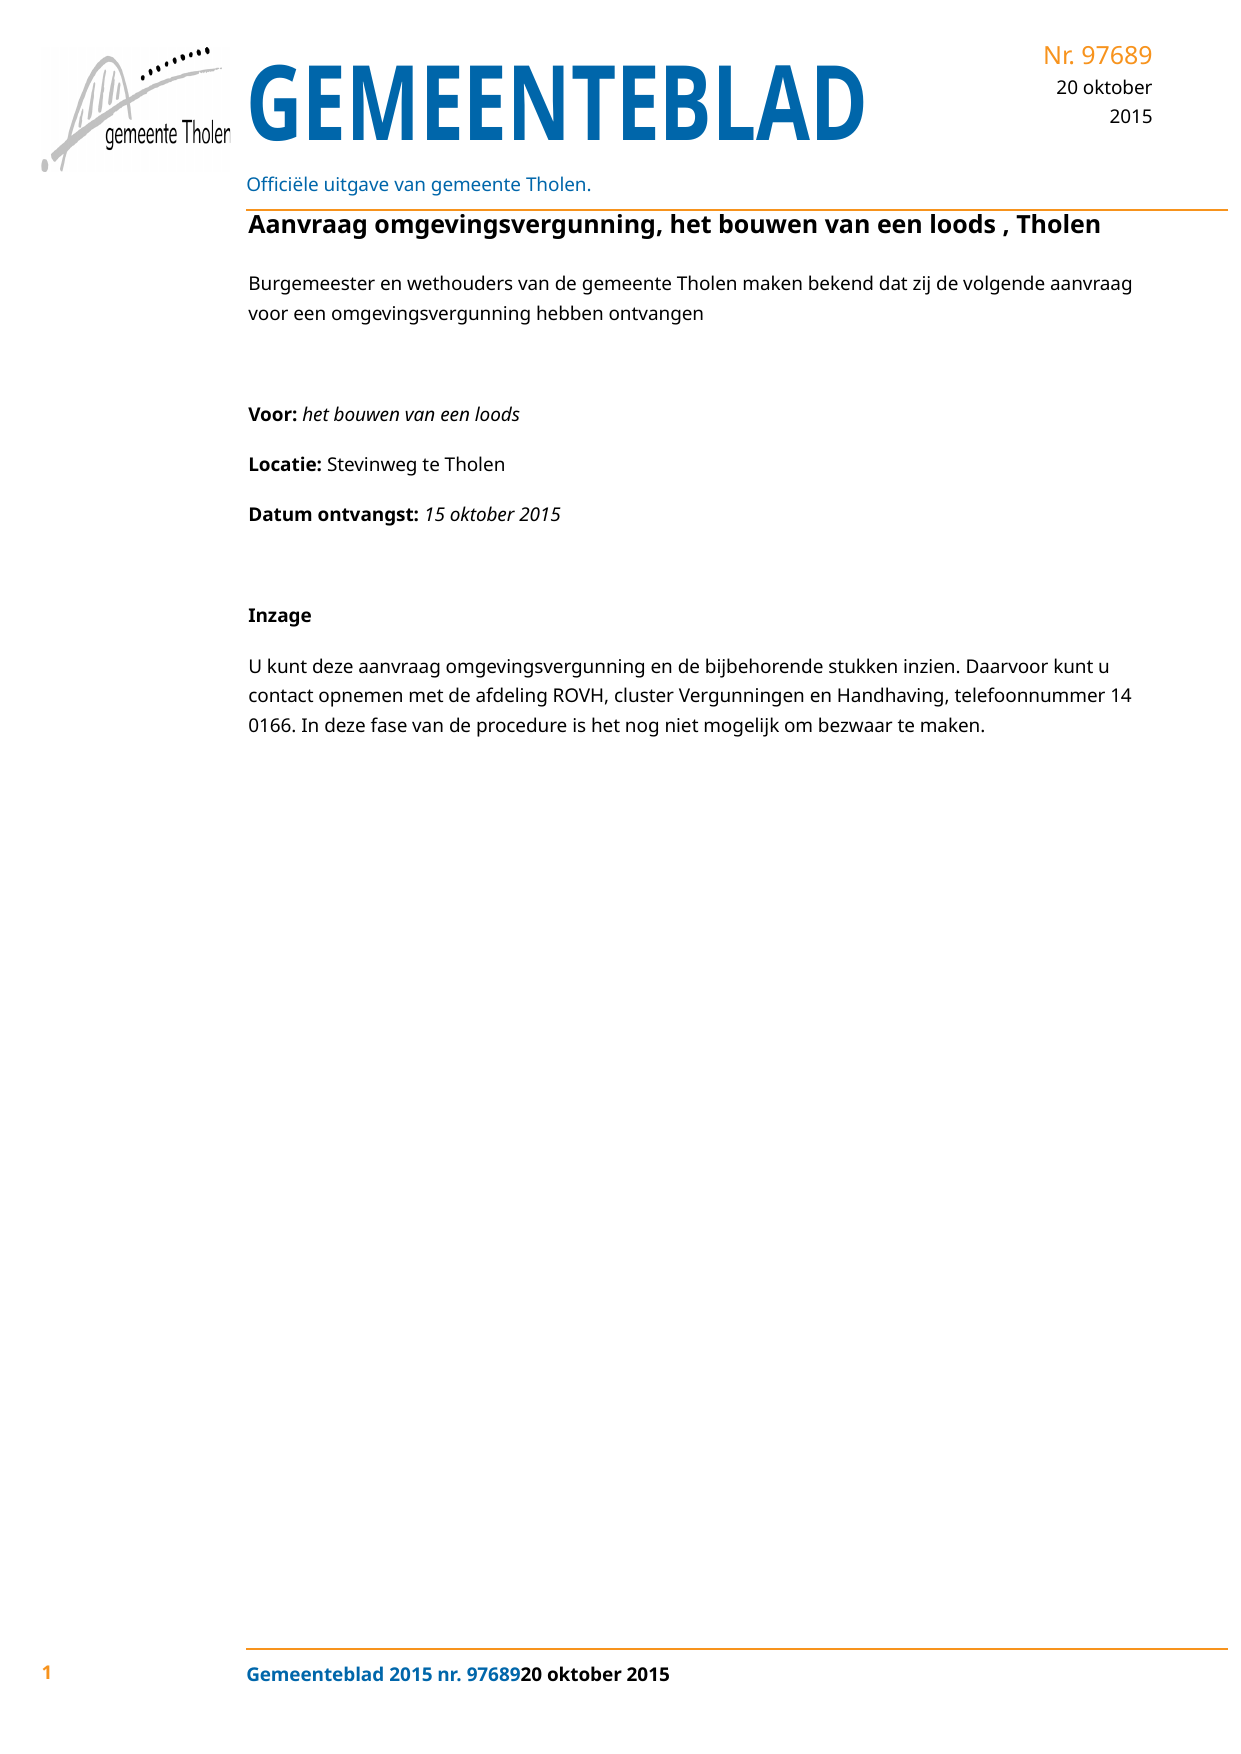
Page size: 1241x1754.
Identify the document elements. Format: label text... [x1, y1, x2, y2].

picture [41, 47, 231, 172]
text Locatie: Stevinweg te Tholen [248, 451, 1152, 477]
text Voor: het bouwen van een loods [248, 401, 1152, 426]
text Inzage [248, 602, 1152, 628]
text Datum ontvangst: 15 oktober 2015 [248, 502, 1152, 527]
text U kunt deze aanvraag omgevingsvergunning en de bijbehorende stukken inzien. Daarvoor kunt u contact opnemen met de afdeling ROVH, cluster Vergunningen en Handhaving, telefoonnummer 14 0166. In deze fase van de procedure is het nog niet mogelijk om bezwaar te maken. [248, 653, 1152, 738]
text Aanvraag omgevingsvergunning, het bouwen van een loods , Tholen [248, 211, 1152, 241]
text Burgemeester en wethouders van de gemeente Tholen maken bekend dat zij de volgende aanvraag voor een omgevingsvergunning hebben ontvangen [248, 270, 1152, 326]
